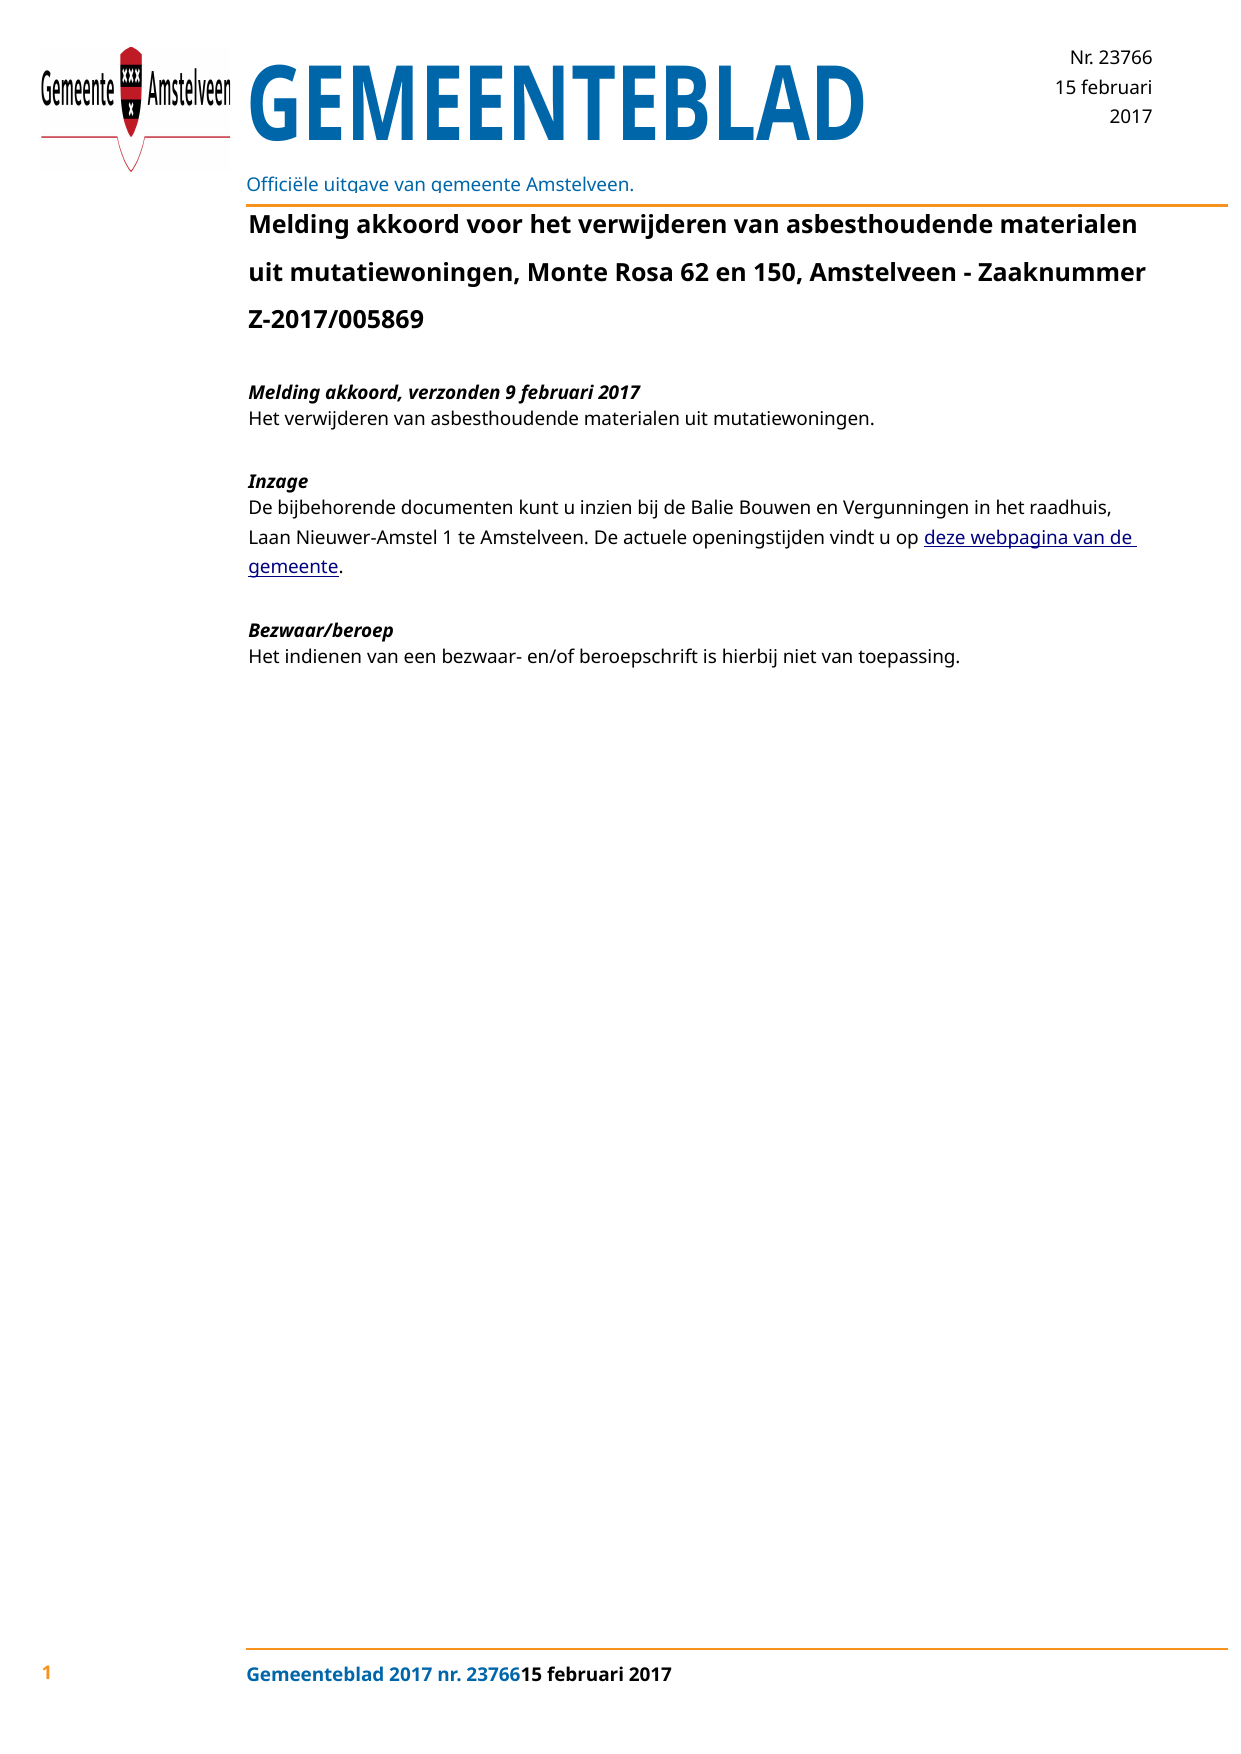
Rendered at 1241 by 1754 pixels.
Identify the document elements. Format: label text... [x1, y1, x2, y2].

picture [41, 47, 231, 172]
text Het indienen van een bezwaar- en/of beroepschrift is hierbij niet van toepassing. [248, 643, 1152, 669]
text Het verwijderen van asbesthoudende materialen uit mutatiewoningen. [248, 405, 1152, 431]
text Bezwaar/beroep [248, 618, 1152, 643]
text Inzage [248, 469, 1152, 494]
text De bijbehorende documenten kunt u inzien bij de Balie Bouwen en Vergunningen in het raadhuis, Laan Nieuwer-Amstel 1 te Amstelveen. De actuele openingstijden vindt u op deze webpagina van de gemeente. [248, 494, 1152, 579]
text Melding akkoord voor het verwijderen van asbesthoudende materialen uit mutatiewoningen, Monte Rosa 62 en 150, Amstelveen - Zaaknummer Z-2017/005869 [248, 207, 1152, 336]
text Melding akkoord, verzonden 9 februari 2017 [248, 379, 1152, 405]
